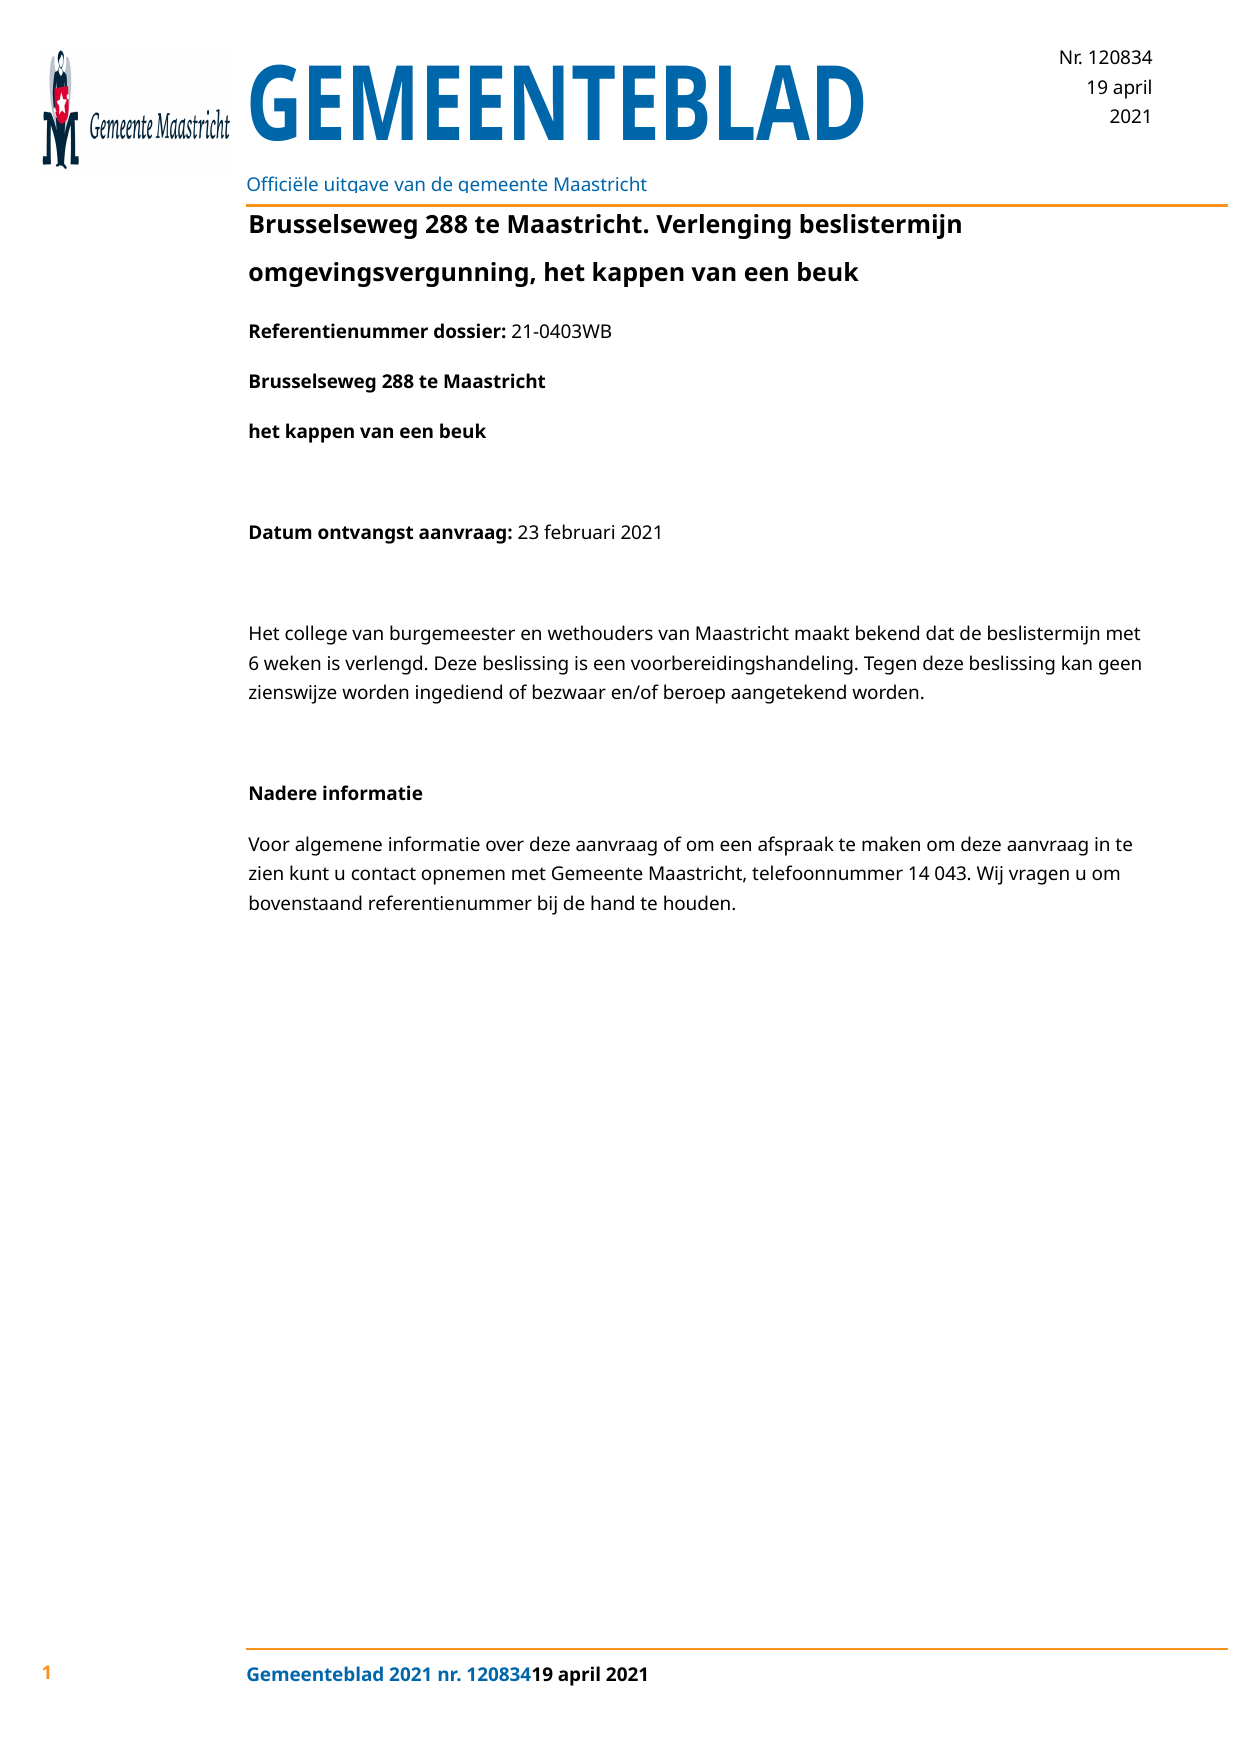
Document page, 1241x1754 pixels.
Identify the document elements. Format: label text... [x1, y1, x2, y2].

text Referentienummer dossier: 21-0403WB [248, 318, 1152, 344]
text Datum ontvangst aanvraag: 23 februari 2021 [248, 519, 1152, 545]
picture [41, 47, 231, 172]
text Nadere informatie [248, 780, 1152, 806]
text Brusselseweg 288 te Maastricht. Verlenging beslistermijn omgevingsvergunning, het kappen van een beuk [248, 207, 1152, 288]
text Voor algemene informatie over deze aanvraag of om een afspraak te maken om deze aanvraag in te zien kunt u contact opnemen met Gemeente Maastricht, telefoonnummer 14 043. Wij vragen u om bovenstaand referentienummer bij de hand te houden. [248, 831, 1152, 916]
text Brusselseweg 288 te Maastricht [248, 368, 1152, 394]
text Het college van burgemeester en wethouders van Maastricht maakt bekend dat de beslistermijn met 6 weken is verlengd. Deze beslissing is een voorbereidingshandeling. Tegen deze beslissing kan geen zienswijze worden ingediend of bezwaar en/of beroep aangetekend worden. [248, 620, 1152, 705]
text het kappen van een beuk [248, 419, 1152, 444]
